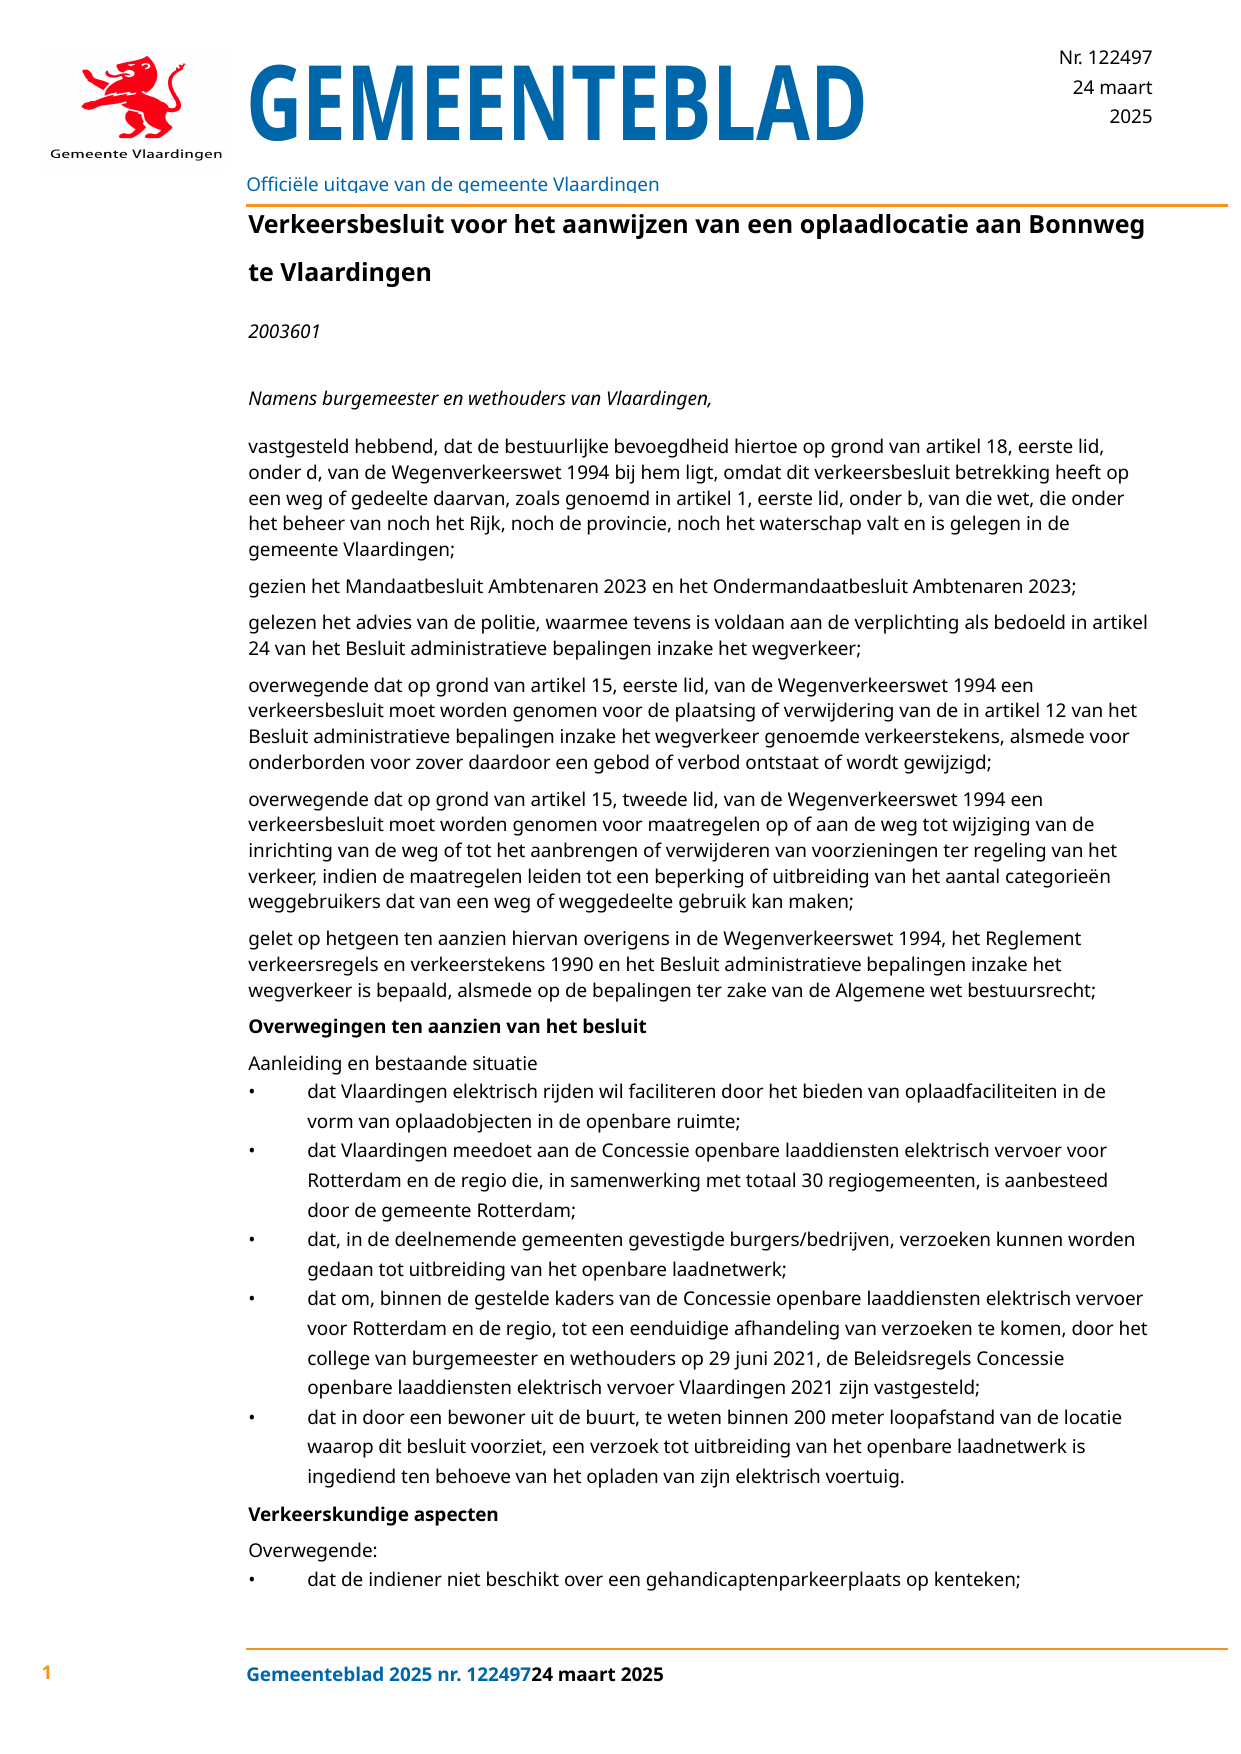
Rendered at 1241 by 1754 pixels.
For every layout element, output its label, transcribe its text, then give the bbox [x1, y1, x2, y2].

list dat Vlaardingen meedoet aan de Concessie openbare laaddiensten elektrisch vervoer voor Rotterdam en de regio die, in samenwerking met totaal 30 regiogemeenten, is aanbesteed door de gemeente Rotterdam; [248, 1138, 1152, 1222]
text Aanleiding en bestaande situatie [248, 1050, 1152, 1076]
list dat in door een bewoner uit de buurt, te weten binnen 200 meter loopafstand van de locatie waarop dit besluit voorziet, een verzoek tot uitbreiding van het openbare laadnetwerk is ingediend ten behoeve van het opladen van zijn elektrisch voertuig. [248, 1404, 1152, 1489]
text Overwegende: [248, 1538, 1152, 1563]
list dat de indiener niet beschikt over een gehandicaptenparkeerplaats op kenteken; [248, 1566, 1152, 1592]
list dat Vlaardingen elektrisch rijden wil faciliteren door het bieden van oplaadfaciliteiten in de vorm van oplaadobjecten in de openbare ruimte; [248, 1078, 1152, 1134]
text gezien het Mandaatbesluit Ambtenaren 2023 en het Ondermandaatbesluit Ambtenaren 2023; [248, 573, 1152, 598]
text 2003601 [248, 318, 1152, 344]
text Namens burgemeester en wethouders van Vlaardingen, [248, 386, 1152, 411]
text overwegende dat op grond van artikel 15, tweede lid, van de Wegenverkeerswet 1994 een verkeersbesluit moet worden genomen voor maatregelen op of aan de weg tot wijziging van de inrichting van de weg of tot het aanbrengen of verwijderen van voorzieningen ter regeling van het verkeer, indien de maatregelen leiden tot een beperking of uitbreiding van het aantal categorieën weggebruikers dat van een weg of weggedeelte gebruik kan maken; [248, 786, 1152, 914]
text gelezen het advies van de politie, waarmee tevens is voldaan aan de verplichting als bedoeld in artikel 24 van het Besluit administratieve bepalingen inzake het wegverkeer; [248, 609, 1152, 661]
text Overwegingen ten aanzien van het besluit [248, 1013, 1152, 1039]
list dat om, binnen de gestelde kaders van de Concessie openbare laaddiensten elektrisch vervoer voor Rotterdam en de regio, tot een eenduidige afhandeling van verzoeken te komen, door het college van burgemeester en wethouders op 29 juni 2021, de Beleidsregels Concessie openbare laaddiensten elektrisch vervoer Vlaardingen 2021 zijn vastgesteld; [248, 1286, 1152, 1400]
text Verkeerskundige aspecten [248, 1501, 1152, 1527]
text gelet op hetgeen ten aanzien hiervan overigens in de Wegenverkeerswet 1994, het Reglement verkeersregels en verkeerstekens 1990 en het Besluit administratieve bepalingen inzake het wegverkeer is bepaald, alsmede op de bepalingen ter zake van de Algemene wet bestuursrecht; [248, 925, 1152, 1002]
picture [41, 47, 231, 172]
text Verkeersbesluit voor het aanwijzen van een oplaadlocatie aan Bonnweg te Vlaardingen [248, 207, 1152, 288]
list dat, in de deelnemende gemeenten gevestigde burgers/bedrijven, verzoeken kunnen worden gedaan tot uitbreiding van het openbare laadnetwerk; [248, 1226, 1152, 1282]
text vastgesteld hebbend, dat de bestuurlijke bevoegdheid hiertoe op grond van artikel 18, eerste lid, onder d, van de Wegenverkeerswet 1994 bij hem ligt, omdat dit verkeersbesluit betrekking heeft op een weg of gedeelte daarvan, zoals genoemd in artikel 1, eerste lid, onder b, van die wet, die onder het beheer van noch het Rijk, noch de provincie, noch het waterschap valt en is gelegen in de gemeente Vlaardingen; [248, 433, 1152, 562]
text overwegende dat op grond van artikel 15, eerste lid, van de Wegenverkeerswet 1994 een verkeersbesluit moet worden genomen voor de plaatsing of verwijdering van de in artikel 12 van het Besluit administratieve bepalingen inzake het wegverkeer genoemde verkeerstekens, alsmede voor onderborden voor zover daardoor een gebod of verbod ontstaat of wordt gewijzigd; [248, 672, 1152, 775]
